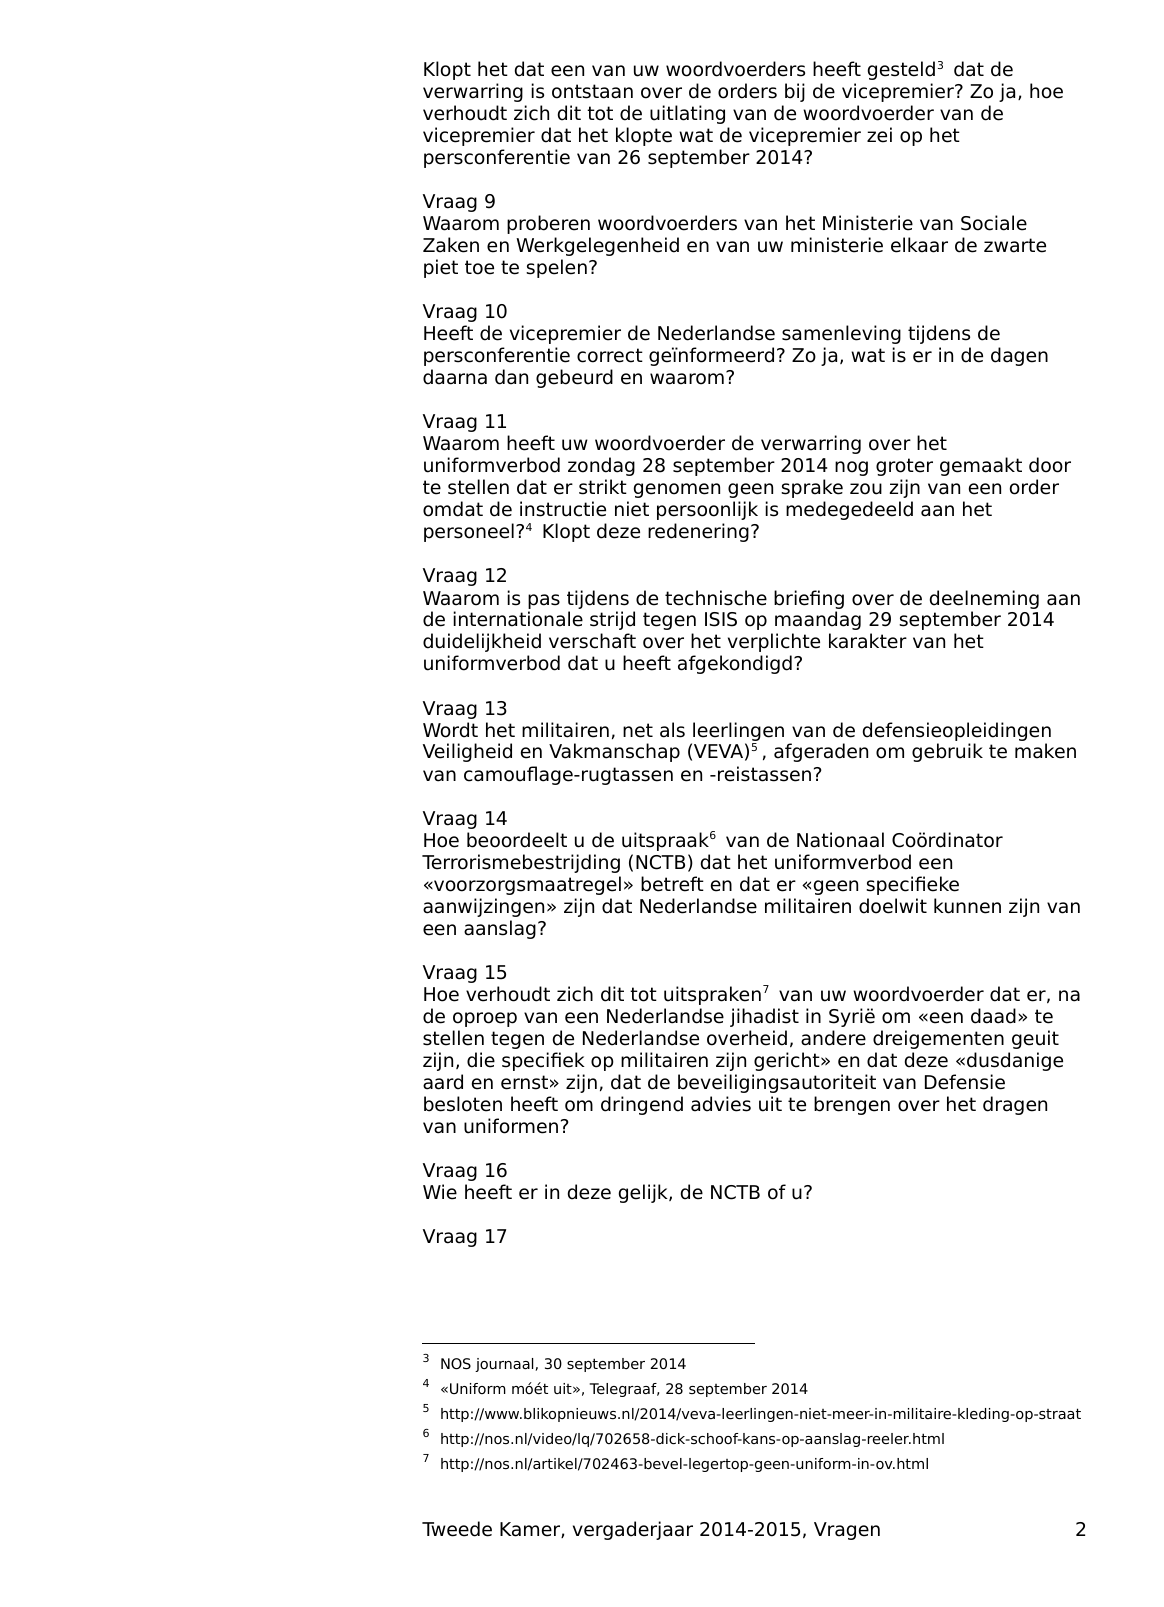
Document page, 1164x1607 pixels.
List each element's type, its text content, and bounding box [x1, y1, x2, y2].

text Vraag 15 [422, 962, 1087, 984]
text http://nos.nl/video/lq/702658-dick-schoof-kans-op-aanslag-reeler.html [422, 1427, 1087, 1449]
text Vraag 10 [422, 301, 1087, 323]
text Vraag 9 [422, 191, 1087, 213]
text Vraag 13 [422, 697, 1087, 719]
text Vraag 16 [422, 1160, 1087, 1182]
text Vraag 17 [422, 1226, 1087, 1248]
text Waarom proberen woordvoerders van het Ministerie van Sociale Zaken en Werkgelegenheid en van uw ministerie elkaar de zwarte piet toe te spelen? [422, 213, 1087, 279]
text Klopt het dat een van uw woordvoerders heeft gesteld dat de verwarring is ontstaan over de orders bij de vicepremier? Zo ja, hoe verhoudt zich dit tot de uitlating van de woordvoerder van de vicepremier dat het klopte wat de vicepremier zei op het persconferentie van 26 september 2014? [422, 59, 1087, 169]
text «Uniform móét uit», Telegraaf, 28 september 2014 [422, 1377, 1087, 1399]
text http://nos.nl/artikel/702463-bevel-legertop-geen-uniform-in-ov.html [422, 1452, 1087, 1474]
text Hoe verhoudt zich dit tot uitspraken van uw woordvoerder dat er, na de oproep van een Nederlandse jihadist in Syrië om «een daad» te stellen tegen de Nederlandse overheid, andere dreigementen geuit zijn, die specifiek op militairen zijn gericht» en dat deze «dusdanige aard en ernst» zijn, dat de beveiligingsautoriteit van Defensie besloten heeft om dringend advies uit te brengen over het dragen van uniformen? [422, 984, 1087, 1137]
text Waarom is pas tijdens de technische briefing over de deelneming aan de internationale strijd tegen ISIS op maandag 29 september 2014 duidelijkheid verschaft over het verplichte karakter van het uniformverbod dat u heeft afgekondigd? [422, 587, 1087, 675]
text Waarom heeft uw woordvoerder de verwarring over het uniformverbod zondag 28 september 2014 nog groter gemaakt door te stellen dat er strikt genomen geen sprake zou zijn van een order omdat de instructie niet persoonlijk is medegedeeld aan het personeel? Klopt deze redenering? [422, 433, 1087, 543]
text Wie heeft er in deze gelijk, de NCTB of u? [422, 1182, 1087, 1204]
text Vraag 14 [422, 808, 1087, 829]
text NOS journaal, 30 september 2014 [422, 1352, 1087, 1374]
text Wordt het militairen, net als leerlingen van de defensieopleidingen Veiligheid en Vakmanschap (VEVA), afgeraden om gebruik te maken van camouflage-rugtassen en -reistassen? [422, 719, 1087, 785]
text http://www.blikopnieuws.nl/2014/veva-leerlingen-niet-meer-in-militaire-kleding-op-straat [422, 1402, 1087, 1424]
text Vraag 12 [422, 565, 1087, 587]
text Vraag 11 [422, 411, 1087, 433]
text Heeft de vicepremier de Nederlandse samenleving tijdens de persconferentie correct geïnformeerd? Zo ja, wat is er in de dagen daarna dan gebeurd en waarom? [422, 323, 1087, 389]
text Hoe beoordeelt u de uitspraak van de Nationaal Coördinator Terrorismebestrijding (NCTB) dat het uniformverbod een «voorzorgsmaatregel» betreft en dat er «geen specifieke aanwijzingen» zijn dat Nederlandse militairen doelwit kunnen zijn van een aanslag? [422, 829, 1087, 939]
